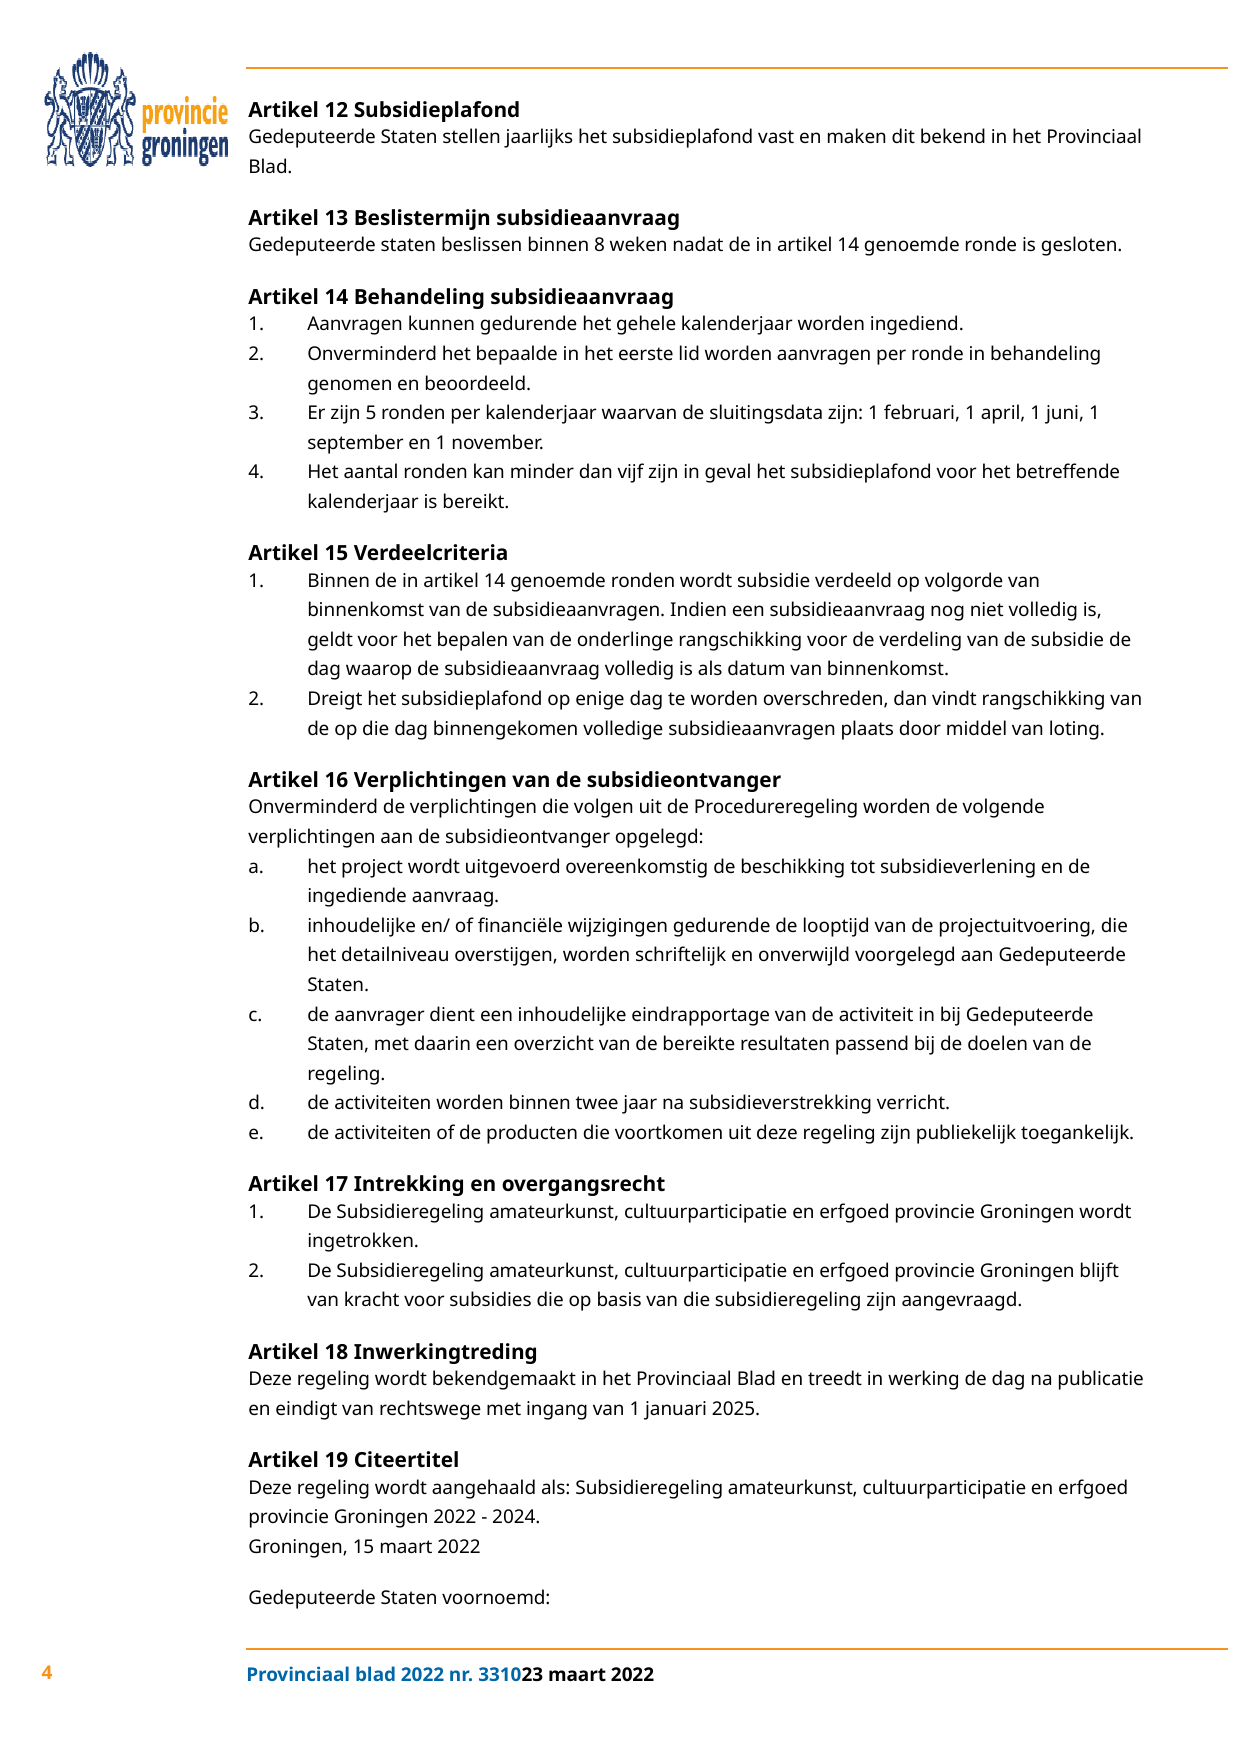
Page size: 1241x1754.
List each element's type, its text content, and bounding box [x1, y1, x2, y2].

list De Subsidieregeling amateurkunst, cultuurparticipatie en erfgoed provincie Groningen blijft van kracht voor subsidies die op basis van die subsidieregeling zijn aangevraagd. [248, 1257, 1152, 1312]
list Onverminderd het bepaalde in het eerste lid worden aanvragen per ronde in behandeling genomen en beoordeeld. [248, 340, 1152, 395]
text Artikel 15 Verdeelcriteria [248, 538, 1152, 567]
list Er zijn 5 ronden per kalenderjaar waarvan de sluitingsdata zijn: 1 februari, 1 april, 1 juni, 1 september en 1 november. [248, 399, 1152, 454]
text Gedeputeerde Staten stellen jaarlijks het subsidieplafond vast en maken dit bekend in het Provinciaal Blad. [248, 123, 1152, 178]
list Binnen de in artikel 14 genoemde ronden wordt subsidie verdeeld op volgorde van binnenkomst van de subsidieaanvragen. Indien een subsidieaanvraag nog niet volledig is, geldt voor het bepalen van de onderlinge rangschikking voor de verdeling van de subsidie de dag waarop de subsidieaanvraag volledig is als datum van binnenkomst. [248, 567, 1152, 681]
list Het aantal ronden kan minder dan vijf zijn in geval het subsidieplafond voor het betreffende kalenderjaar is bereikt. [248, 458, 1152, 514]
text Artikel 17 Intrekking en overgangsrecht [248, 1169, 1152, 1198]
picture [41, 47, 231, 172]
list Aanvragen kunnen gedurende het gehele kalenderjaar worden ingediend. [248, 311, 1152, 336]
text Artikel 18 Inwerkingtreding [248, 1337, 1152, 1366]
list De Subsidieregeling amateurkunst, cultuurparticipatie en erfgoed provincie Groningen wordt ingetrokken. [248, 1198, 1152, 1253]
text Artikel 13 Beslistermijn subsidieaanvraag [248, 203, 1152, 232]
list de aanvrager dient een inhoudelijke eindrapportage van de activiteit in bij Gedeputeerde Staten, met daarin een overzicht van de bereikte resultaten passend bij de doelen van de regeling. [248, 1001, 1152, 1086]
list Dreigt het subsidieplafond op enige dag te worden overschreden, dan vindt rangschikking van de op die dag binnengekomen volledige subsidieaanvragen plaats door middel van loting. [248, 685, 1152, 741]
text Artikel 19 Citeertitel [248, 1446, 1152, 1474]
text Gedeputeerde staten beslissen binnen 8 weken nadat de in artikel 14 genoemde ronde is gesloten. [248, 232, 1152, 257]
text Artikel 16 Verplichtingen van de subsidieontvanger [248, 765, 1152, 794]
text Onverminderd de verplichtingen die volgen uit de Procedureregeling worden de volgende verplichtingen aan de subsidieontvanger opgelegd: [248, 794, 1152, 849]
text Deze regeling wordt bekendgemaakt in het Provinciaal Blad en treedt in werking de dag na publicatie en eindigt van rechtswege met ingang van 1 januari 2025. [248, 1366, 1152, 1421]
text Deze regeling wordt aangehaald als: Subsidieregeling amateurkunst, cultuurparticipatie en erfgoed provincie Groningen 2022 - 2024. [248, 1474, 1152, 1529]
text Gedeputeerde Staten voornoemd: [248, 1584, 1152, 1610]
text Artikel 12 Subsidieplafond [248, 95, 1152, 123]
list de activiteiten worden binnen twee jaar na subsidieverstrekking verricht. [248, 1089, 1152, 1115]
text Artikel 14 Behandeling subsidieaanvraag [248, 282, 1152, 311]
list inhoudelijke en/ of financiële wijzigingen gedurende de looptijd van de projectuitvoering, die het detailniveau overstijgen, worden schriftelijk en onverwijld voorgelegd aan Gedeputeerde Staten. [248, 912, 1152, 997]
list de activiteiten of de producten die voortkomen uit deze regeling zijn publiekelijk toegankelijk. [248, 1119, 1152, 1145]
list het project wordt uitgevoerd overeenkomstig de beschikking tot subsidieverlening en de ingediende aanvraag. [248, 853, 1152, 908]
text Groningen, 15 maart 2022 [248, 1533, 1152, 1559]
